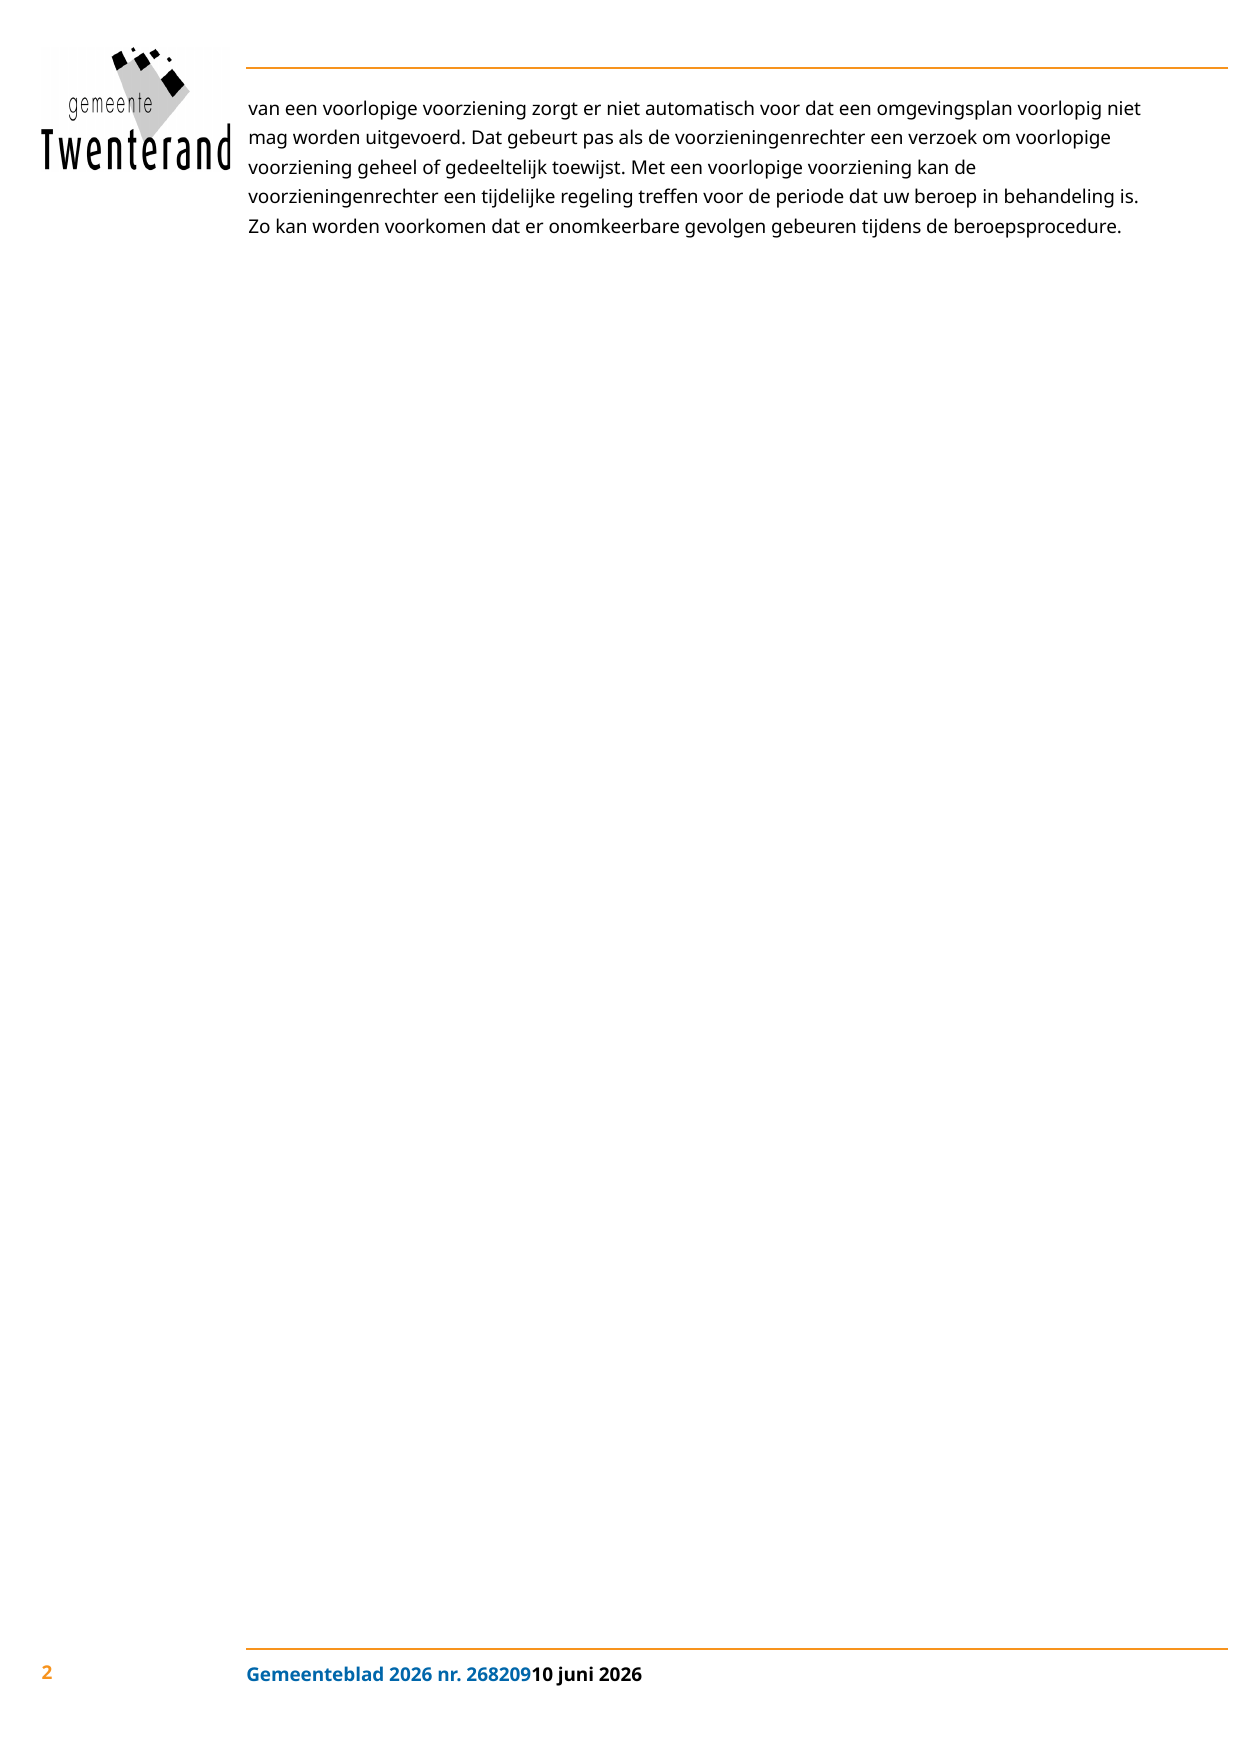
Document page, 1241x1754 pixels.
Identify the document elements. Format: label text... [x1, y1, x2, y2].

text van een voorlopige voorziening zorgt er niet automatisch voor dat een omgevingsplan voorlopig niet mag worden uitgevoerd. Dat gebeurt pas als de voorzieningenrechter een verzoek om voorlopige voorziening geheel of gedeeltelijk toewijst. Met een voorlopige voorziening kan de voorzieningenrechter een tijdelijke regeling treffen voor de periode dat uw beroep in behandeling is. Zo kan worden voorkomen dat er onomkeerbare gevolgen gebeuren tijdens de beroepsprocedure. [248, 95, 1152, 239]
picture [41, 47, 231, 172]
